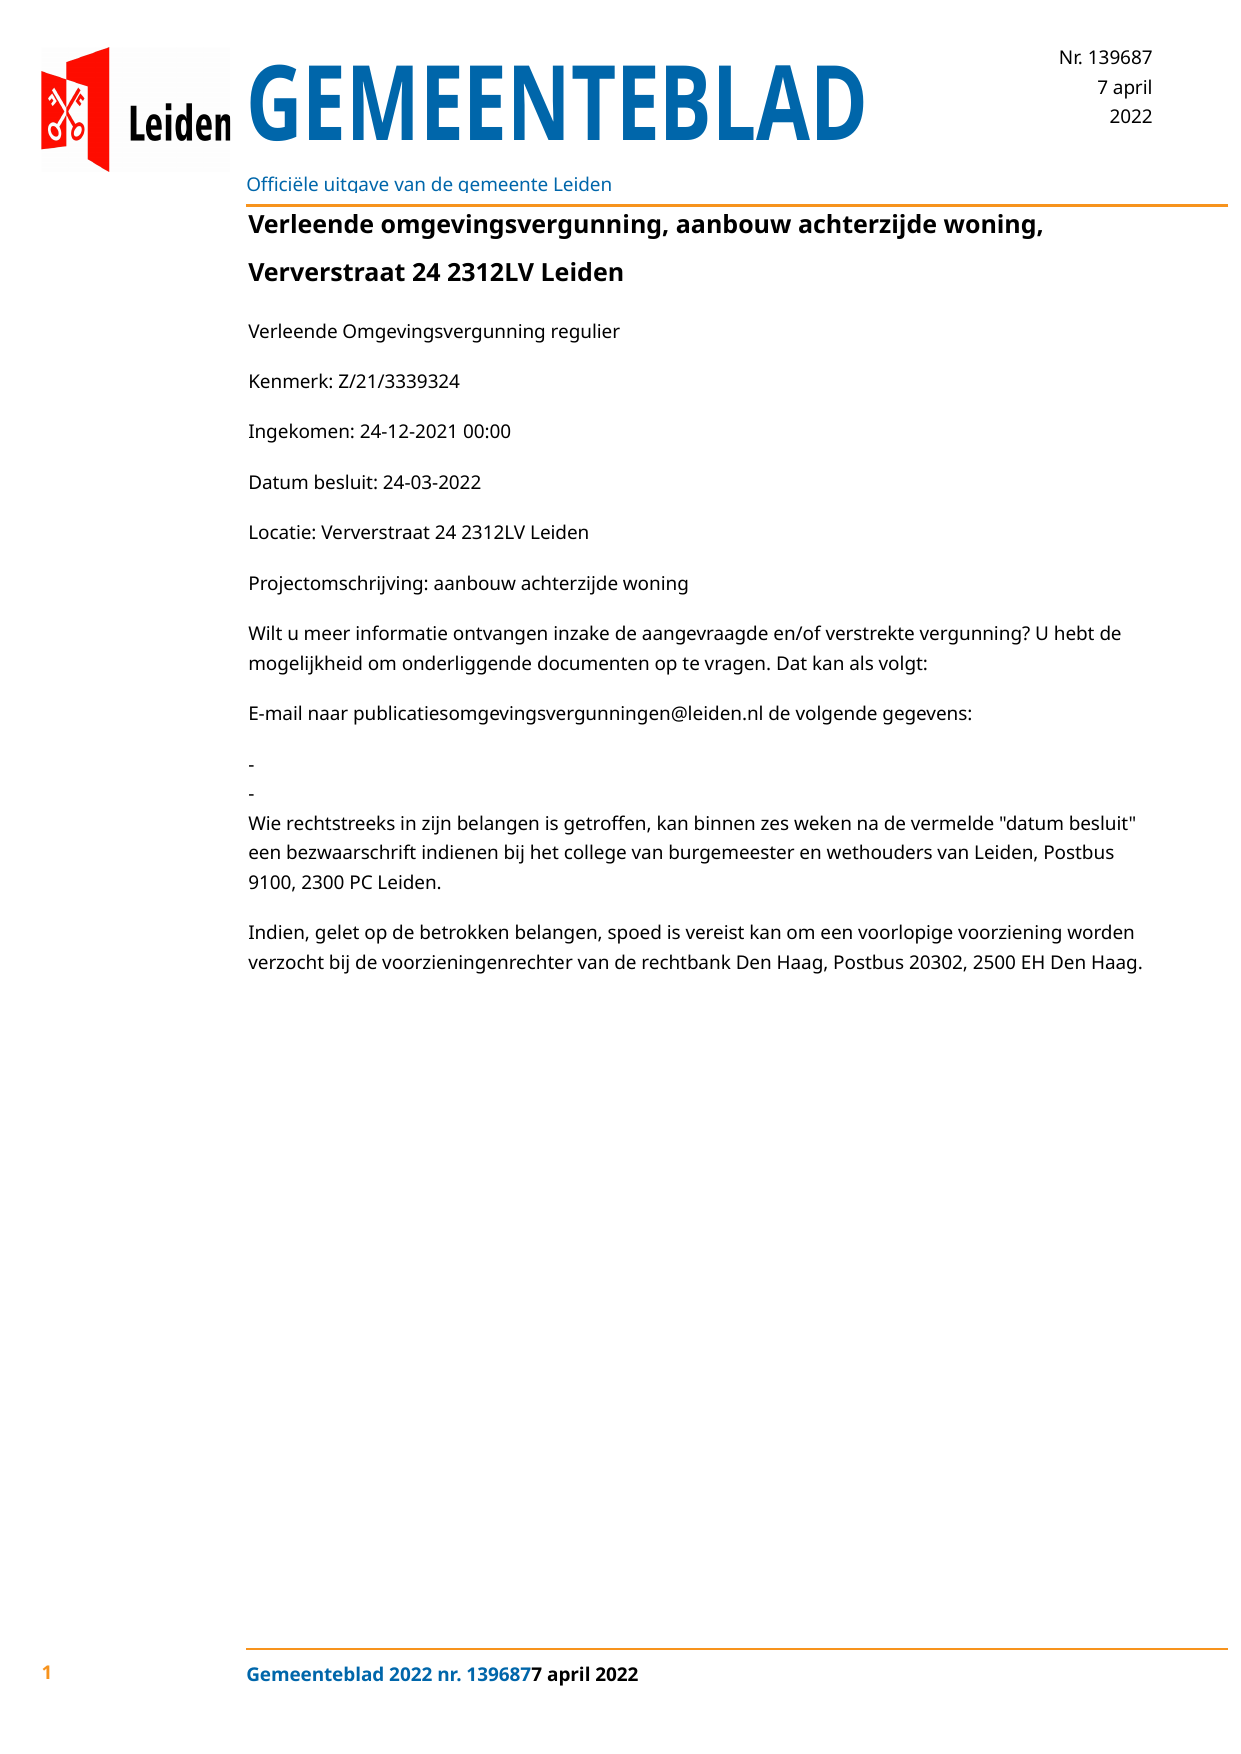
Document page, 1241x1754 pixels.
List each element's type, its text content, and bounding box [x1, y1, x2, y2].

text Indien, gelet op de betrokken belangen, spoed is vereist kan om een voorlopige voorziening worden verzocht bij de voorzieningenrechter van de rechtbank Den Haag, Postbus 20302, 2500 EH Den Haag. [248, 919, 1152, 975]
picture [41, 47, 231, 172]
text Ingekomen: 24-12-2021 00:00 [248, 419, 1152, 444]
text Wie rechtstreeks in zijn belangen is getroffen, kan binnen zes weken na de vermelde "datum besluit" een bezwaarschrift indienen bij het college van burgemeester en wethouders van Leiden, Postbus 9100, 2300 PC Leiden. [248, 810, 1152, 895]
text Locatie: Ververstraat 24 2312LV Leiden [248, 519, 1152, 545]
text Kenmerk: Z/21/3339324 [248, 368, 1152, 394]
text Projectomschrijving: aanbouw achterzijde woning [248, 570, 1152, 596]
text Datum besluit: 24-03-2022 [248, 469, 1152, 495]
text Wilt u meer informatie ontvangen inzake de aangevraagde en/of verstrekte vergunning? U hebt de mogelijkheid om onderliggende documenten op te vragen. Dat kan als volgt: [248, 620, 1152, 676]
text Verleende omgevingsvergunning, aanbouw achterzijde woning, Ververstraat 24 2312LV Leiden [248, 207, 1152, 288]
text E-mail naar publicatiesomgevingsvergunningen@leiden.nl de volgende gegevens: [248, 700, 1152, 726]
text Verleende Omgevingsvergunning regulier [248, 318, 1152, 344]
